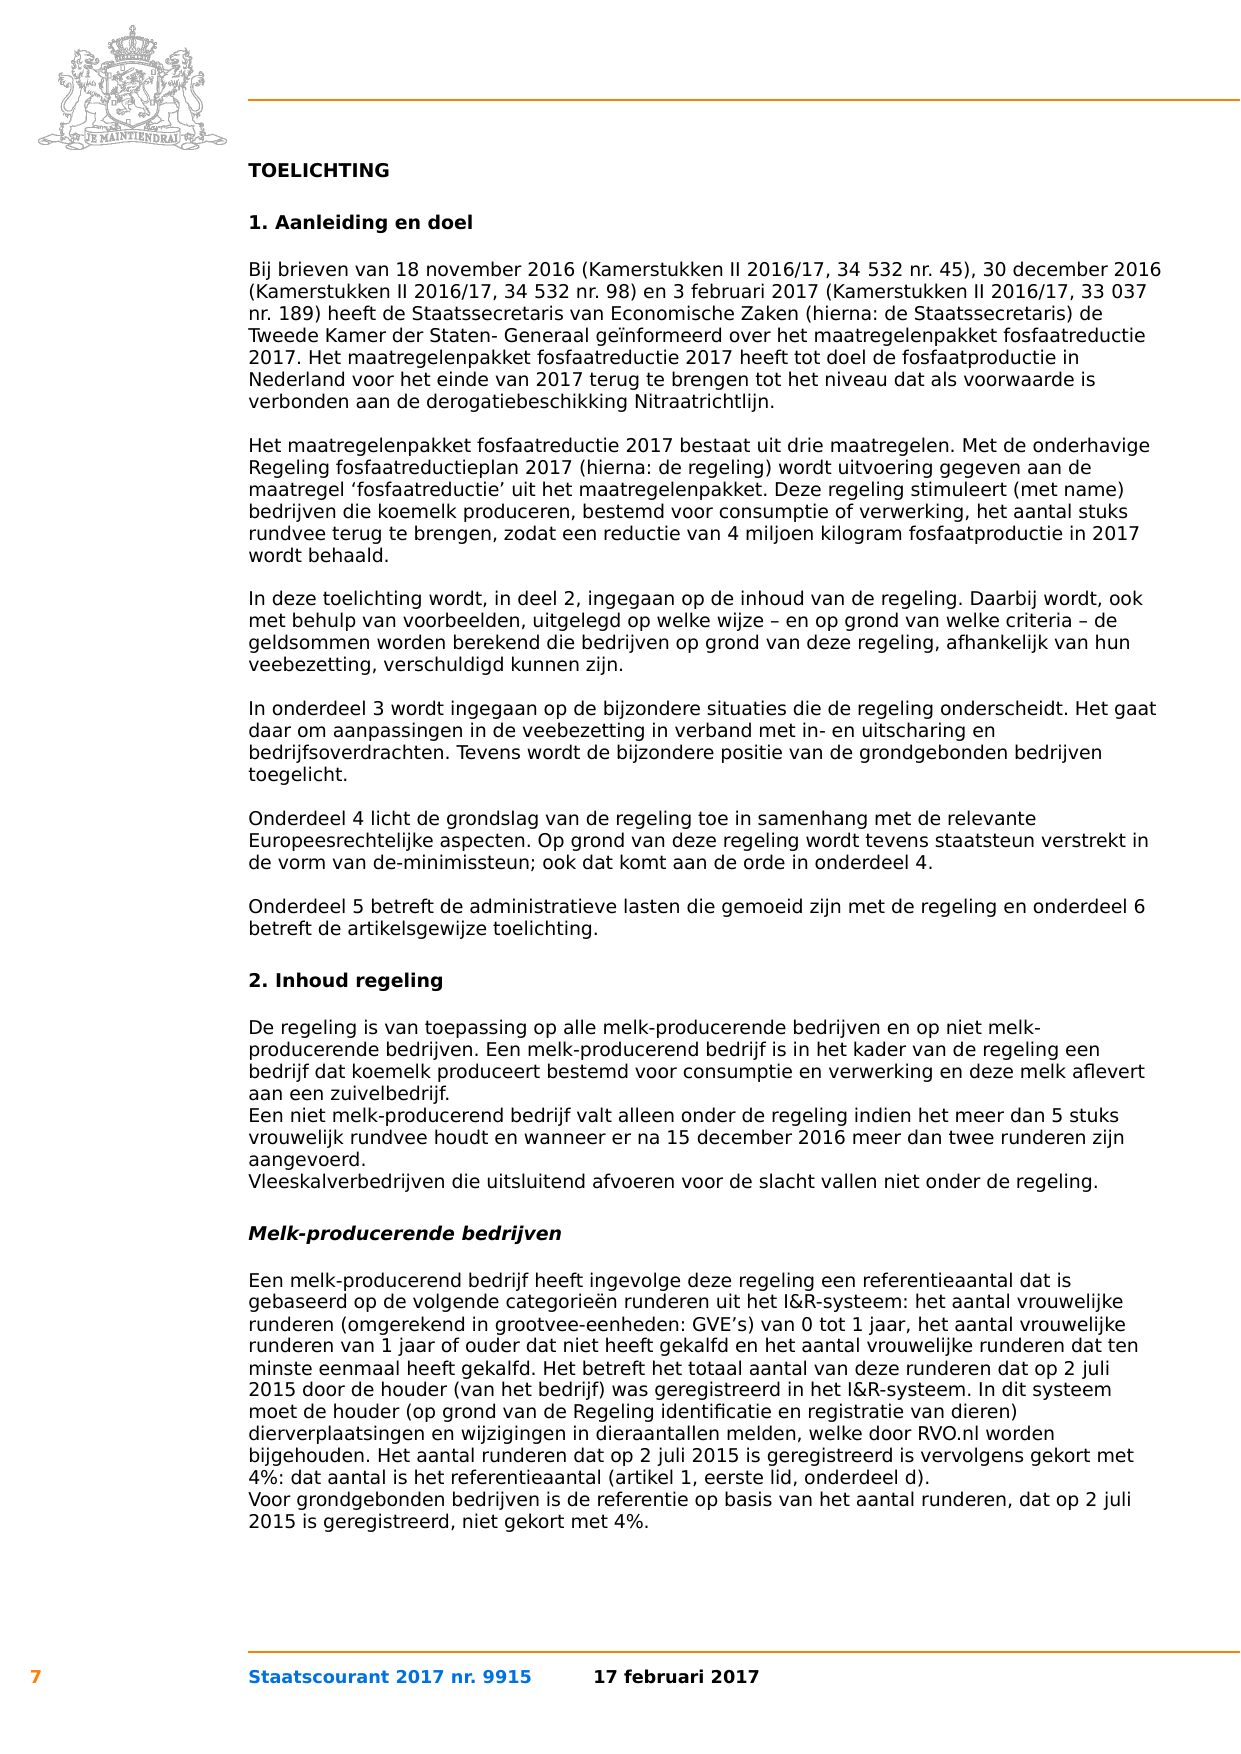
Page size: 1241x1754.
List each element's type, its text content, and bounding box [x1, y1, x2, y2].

text Onderdeel 5 betreft de administratieve lasten die gemoeid zijn met de regeling en onderdeel 6 betreft de artikelsgewijze toelichting. [248, 896, 1163, 940]
picture [38, 25, 227, 150]
text In onderdeel 3 wordt ingegaan op de bijzondere situaties die de regeling onderscheidt. Het gaat daar om aanpassingen in de veebezetting in verband met in- en uitscharing en bedrijfsoverdrachten. Tevens wordt de bijzondere positie van de grondgebonden bedrijven toegelicht. [248, 698, 1163, 786]
subtitle 2. Inhoud regeling [248, 970, 1163, 992]
text Een niet melk-producerend bedrijf valt alleen onder de regeling indien het meer dan 5 stuks vrouwelijk rundvee houdt en wanneer er na 15 december 2016 meer dan twee runderen zijn aangevoerd. [248, 1104, 1163, 1171]
subtitle TOELICHTING [248, 160, 1163, 182]
text Onderdeel 4 licht de grondslag van de regeling toe in samenhang met de relevante Europeesrechtelijke aspecten. Op grond van deze regeling wordt tevens staatsteun verstrekt in de vorm van de-minimissteun; ook dat komt aan de orde in onderdeel 4. [248, 808, 1163, 874]
text Vleeskalverbedrijven die uitsluitend afvoeren voor de slacht vallen niet onder de regeling. [248, 1171, 1163, 1192]
text Voor grondgebonden bedrijven is de referentie op basis van het aantal runderen, dat op 2 juli 2015 is geregistreerd, niet gekort met 4%. [248, 1489, 1163, 1533]
subtitle Melk-producerende bedrijven [248, 1222, 1163, 1244]
text Een melk-producerend bedrijf heeft ingevolge deze regeling een referentieaantal dat is gebaseerd op de volgende categorieën runderen uit het I&R-systeem: het aantal vrouwelijke runderen (omgerekend in grootvee-eenheden: GVE’s) van 0 tot 1 jaar, het aantal vrouwelijke runderen van 1 jaar of ouder dat niet heeft gekalfd en het aantal vrouwelijke runderen dat ten minste eenmaal heeft gekalfd. Het betreft het totaal aantal van deze runderen dat op 2 juli 2015 door de houder (van het bedrijf) was geregistreerd in het I&R-systeem. In dit systeem moet de houder (op grond van de Regeling identificatie en registratie van dieren) dierverplaatsingen en wijzigingen in dieraantallen melden, welke door RVO.nl worden bijgehouden. Het aantal runderen dat op 2 juli 2015 is geregistreerd is vervolgens gekort met 4%: dat aantal is het referentieaantal (artikel 1, eerste lid, onderdeel d). [248, 1269, 1163, 1489]
text De regeling is van toepassing op alle melk-producerende bedrijven en op niet melk-producerende bedrijven. Een melk-producerend bedrijf is in het kader van de regeling een bedrijf dat koemelk produceert bestemd voor consumptie en verwerking en deze melk aflevert aan een zuivelbedrijf. [248, 1017, 1163, 1104]
subtitle 1. Aanleiding en doel [248, 212, 1163, 234]
text In deze toelichting wordt, in deel 2, ingegaan op de inhoud van de regeling. Daarbij wordt, ook met behulp van voorbeelden, uitgelegd op welke wijze – en op grond van welke criteria – de geldsommen worden berekend die bedrijven op grond van deze regeling, afhankelijk van hun veebezetting, verschuldigd kunnen zijn. [248, 588, 1163, 676]
text Bij brieven van 18 november 2016 (Kamerstukken II 2016/17, 34 532 nr. 45), 30 december 2016 (Kamerstukken II 2016/17, 34 532 nr. 98) en 3 februari 2017 (Kamerstukken II 2016/17, 33 037 nr. 189) heeft de Staatssecretaris van Economische Zaken (hierna: de Staatssecretaris) de Tweede Kamer der Staten- Generaal geïnformeerd over het maatregelenpakket fosfaatreductie 2017. Het maatregelenpakket fosfaatreductie 2017 heeft tot doel de fosfaatproductie in Nederland voor het einde van 2017 terug te brengen tot het niveau dat als voorwaarde is verbonden aan de derogatiebeschikking Nitraatrichtlijn. [248, 259, 1163, 413]
text Het maatregelenpakket fosfaatreductie 2017 bestaat uit drie maatregelen. Met de onderhavige Regeling fosfaatreductieplan 2017 (hierna: de regeling) wordt uitvoering gegeven aan de maatregel ‘fosfaatreductie’ uit het maatregelenpakket. Deze regeling stimuleert (met name) bedrijven die koemelk produceren, bestemd voor consumptie of verwerking, het aantal stuks rundvee terug te brengen, zodat een reductie van 4 miljoen kilogram fosfaatproductie in 2017 wordt behaald. [248, 434, 1163, 566]
